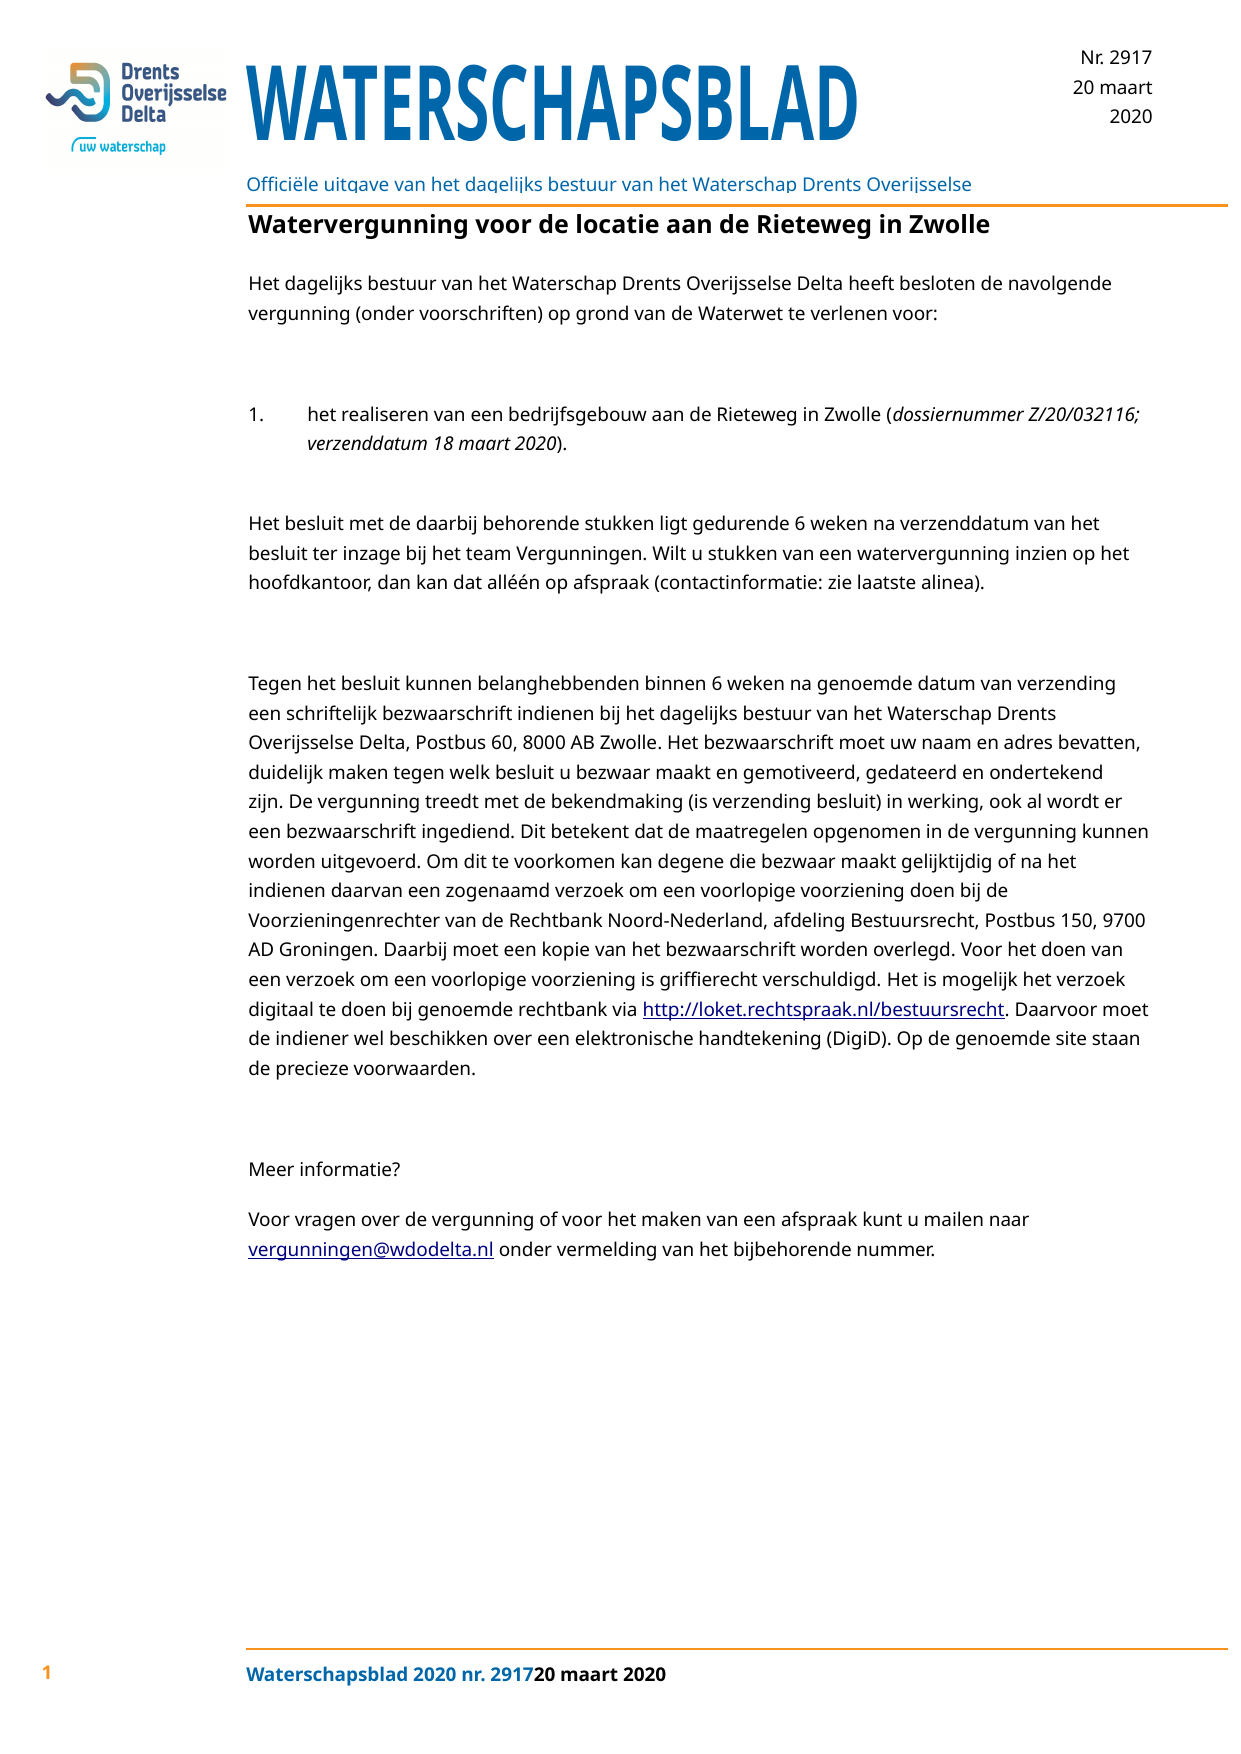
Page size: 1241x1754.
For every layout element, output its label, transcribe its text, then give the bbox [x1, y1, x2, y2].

picture [41, 47, 231, 172]
text Het dagelijks bestuur van het Waterschap Drents Overijsselse Delta heeft besloten de navolgende vergunning (onder voorschriften) op grond van de Waterwet te verlenen voor: [248, 270, 1152, 326]
list het realiseren van een bedrijfsgebouw aan de Rieteweg in Zwolle (dossiernummer Z/20/032116; verzenddatum 18 maart 2020). [248, 401, 1152, 456]
text Voor vragen over de vergunning of voor het maken van een afspraak kunt u mailen naar vergunningen@wdodelta.nl onder vermelding van het bijbehorende nummer. [248, 1206, 1152, 1261]
text Tegen het besluit kunnen belanghebbenden binnen 6 weken na genoemde datum van verzending een schriftelijk bezwaarschrift indienen bij het dagelijks bestuur van het Waterschap Drents Overijsselse Delta, Postbus 60, 8000 AB Zwolle. Het bezwaarschrift moet uw naam en adres bevatten, duidelijk maken tegen welk besluit u bezwaar maakt en gemotiveerd, gedateerd en ondertekend zijn. De vergunning treedt met de bekendmaking (is verzending besluit) in werking, ook al wordt er een bezwaarschrift ingediend. Dit betekent dat de maatregelen opgenomen in de vergunning kunnen worden uitgevoerd. Om dit te voorkomen kan degene die bezwaar maakt gelijktijdig of na het indienen daarvan een zogenaamd verzoek om een voorlopige voorziening doen bij de Voorzieningenrechter van de Rechtbank Noord-Nederland, afdeling Bestuursrecht, Postbus 150, 9700 AD Groningen. Daarbij moet een kopie van het bezwaarschrift worden overlegd. Voor het doen van een verzoek om een voorlopige voorziening is griffierecht verschuldigd. Het is mogelijk het verzoek digitaal te doen bij genoemde rechtbank via http://loket.rechtspraak.nl/bestuursrecht. Daarvoor moet de indiener wel beschikken over een elektronische handtekening (DigiD). Op de genoemde site staan de precieze voorwaarden. [248, 670, 1152, 1081]
text Watervergunning voor de locatie aan de Rieteweg in Zwolle [248, 207, 1152, 241]
text Meer informatie? [248, 1156, 1152, 1181]
text Het besluit met de daarbij behorende stukken ligt gedurende 6 weken na verzenddatum van het besluit ter inzage bij het team Vergunningen. Wilt u stukken van een watervergunning inzien op het hoofdkantoor, dan kan dat alléén op afspraak (contactinformatie: zie laatste alinea). [248, 510, 1152, 595]
